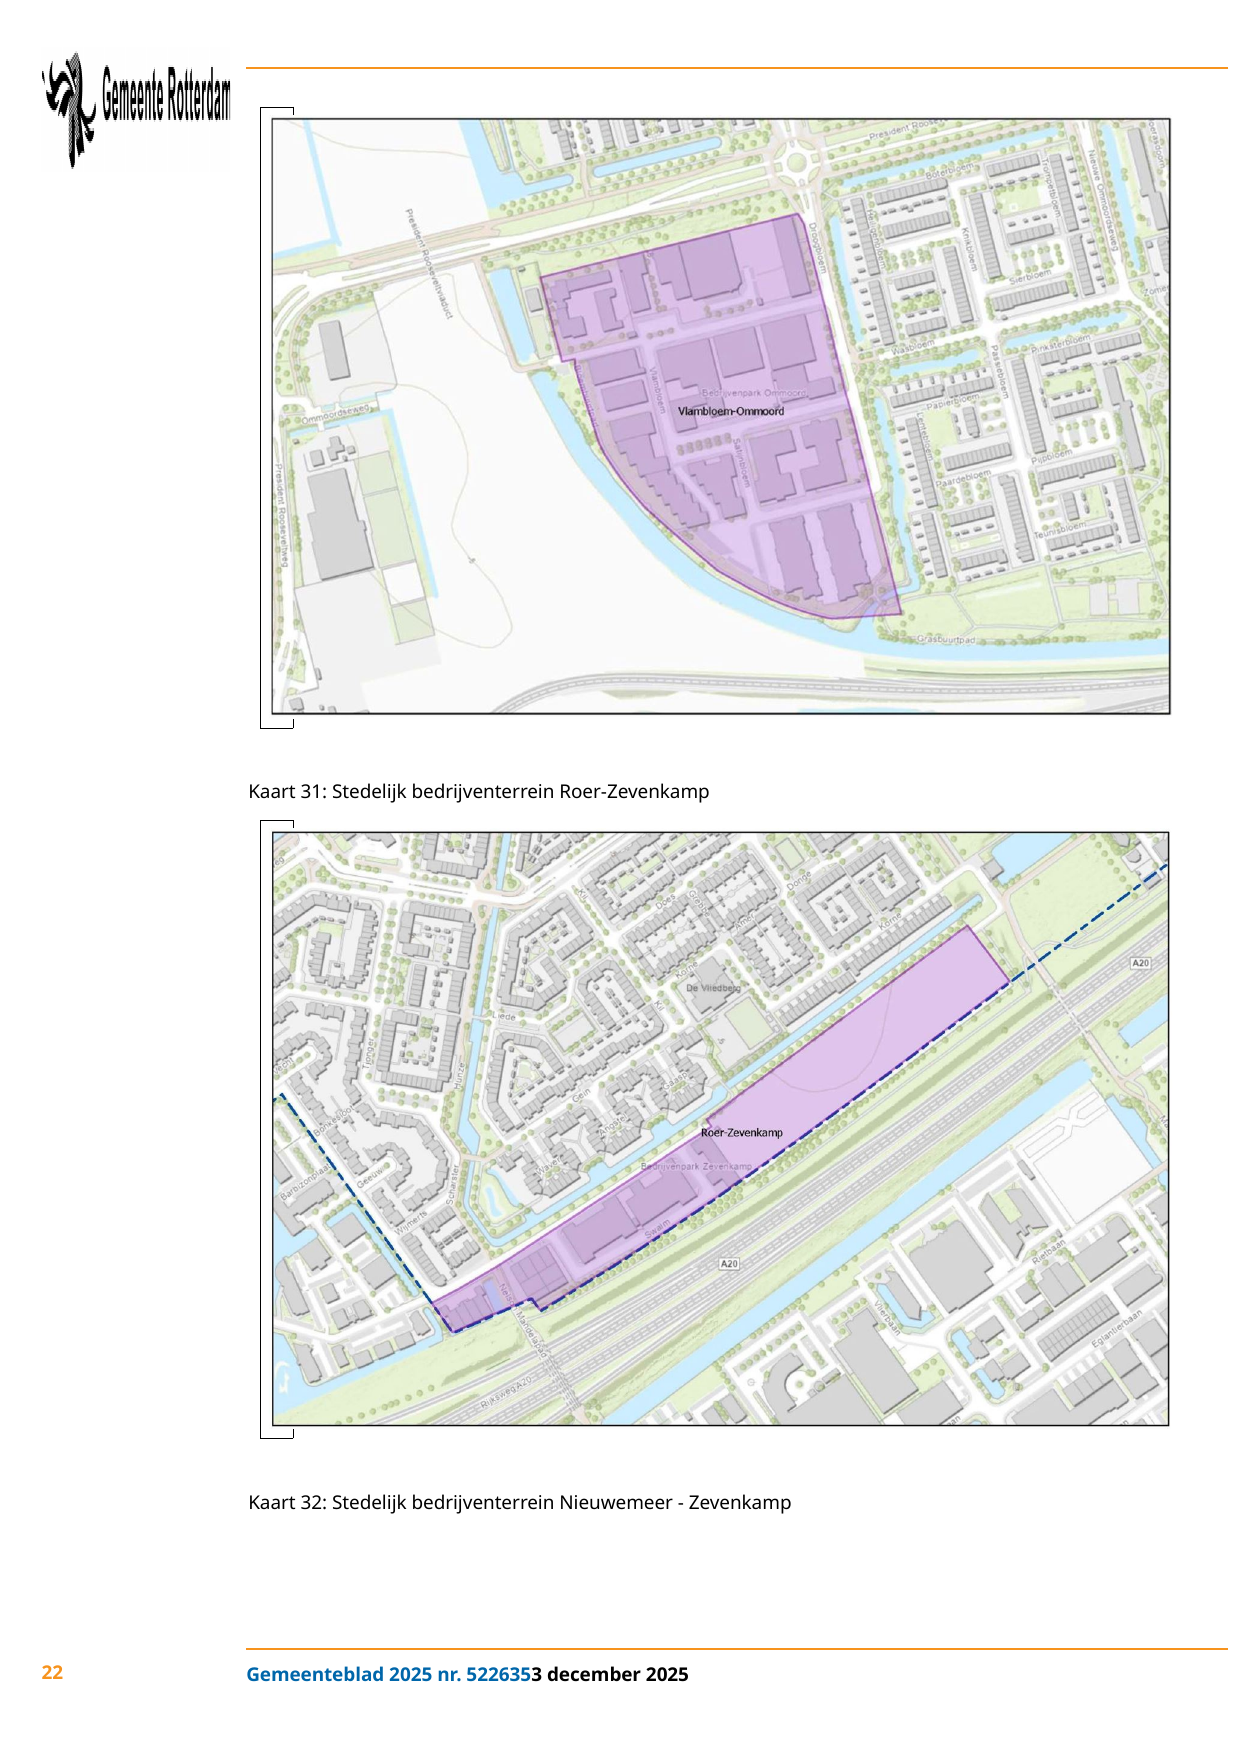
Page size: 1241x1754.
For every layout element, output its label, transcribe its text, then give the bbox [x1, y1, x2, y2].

text Kaart 32: Stedelijk bedrijventerrein Nieuwemeer - Zevenkamp [248, 1489, 1152, 1514]
picture [41, 47, 231, 172]
text Kaart 31: Stedelijk bedrijventerrein Roer-Zevenkamp [248, 778, 1152, 804]
picture [268, 828, 1173, 1429]
picture [268, 115, 1173, 719]
